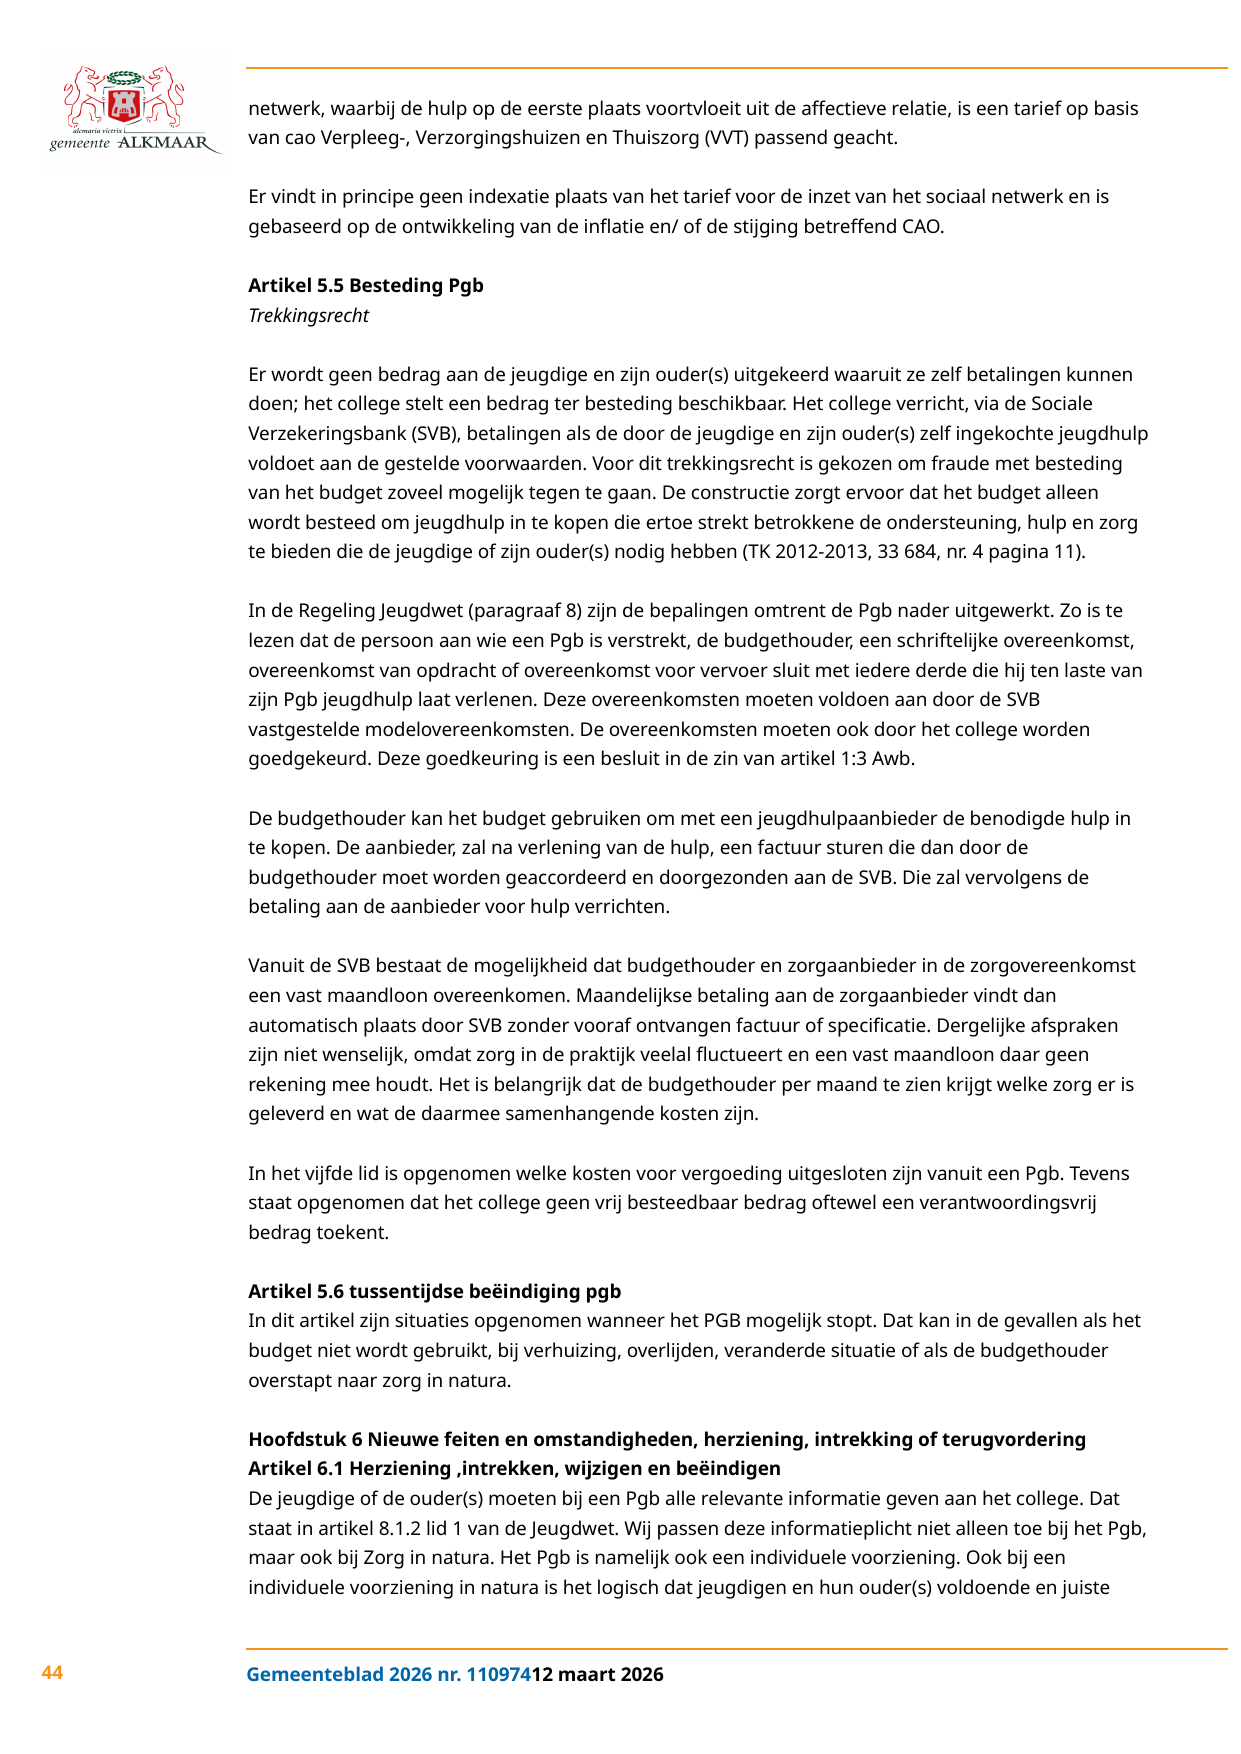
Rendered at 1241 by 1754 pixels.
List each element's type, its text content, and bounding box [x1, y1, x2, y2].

text Hoofdstuk 6 Nieuwe feiten en omstandigheden, herziening, intrekking of terugvordering [248, 1426, 1152, 1452]
text In de Regeling Jeugdwet (paragraaf 8) zijn de bepalingen omtrent de Pgb nader uitgewerkt. Zo is te lezen dat de persoon aan wie een Pgb is verstrekt, de budgethouder, een schriftelijke overeenkomst, overeenkomst van opdracht of overeenkomst voor vervoer sluit met iedere derde die hij ten laste van zijn Pgb jeugdhulp laat verlenen. Deze overeenkomsten moeten voldoen aan door de SVB vastgestelde modelovereenkomsten. De overeenkomsten moeten ook door het college worden goedgekeurd. Deze goedkeuring is een besluit in de zin van artikel 1:3 Awb. [248, 598, 1152, 771]
text Artikel 6.1 Herziening ,intrekken, wijzigen en beëindigen [248, 1456, 1152, 1481]
text Artikel 5.5 Besteding Pgb [248, 272, 1152, 298]
text Trekkingsrecht [248, 302, 1152, 328]
text netwerk, waarbij de hulp op de eerste plaats voortvloeit uit de affectieve relatie, is een tarief op basis van cao Verpleeg-, Verzorgingshuizen en Thuiszorg (VVT) passend geacht. [248, 95, 1152, 150]
text In dit artikel zijn situaties opgenomen wanneer het PGB mogelijk stopt. Dat kan in de gevallen als het budget niet wordt gebruikt, bij verhuizing, overlijden, veranderde situatie of als de budgethouder overstapt naar zorg in natura. [248, 1308, 1152, 1393]
text Vanuit de SVB bestaat de mogelijkheid dat budgethouder en zorgaanbieder in de zorgovereenkomst een vast maandloon overeenkomen. Maandelijkse betaling aan de zorgaanbieder vindt dan automatisch plaats door SVB zonder vooraf ontvangen factuur of specificatie. Dergelijke afspraken zijn niet wenselijk, omdat zorg in de praktijk veelal fluctueert en een vast maandloon daar geen rekening mee houdt. Het is belangrijk dat de budgethouder per maand te zien krijgt welke zorg er is geleverd en wat de daarmee samenhangende kosten zijn. [248, 953, 1152, 1126]
picture [41, 47, 231, 172]
text De jeugdige of de ouder(s) moeten bij een Pgb alle relevante informatie geven aan het college. Dat staat in artikel 8.1.2 lid 1 van de Jeugdwet. Wij passen deze informatieplicht niet alleen toe bij het Pgb, maar ook bij Zorg in natura. Het Pgb is namelijk ook een individuele voorziening. Ook bij een individuele voorziening in natura is het logisch dat jeugdigen en hun ouder(s) voldoende en juiste [248, 1485, 1152, 1600]
text Er wordt geen bedrag aan de jeugdige en zijn ouder(s) uitgekeerd waaruit ze zelf betalingen kunnen doen; het college stelt een bedrag ter besteding beschikbaar. Het college verricht, via de Sociale Verzekeringsbank (SVB), betalingen als de door de jeugdige en zijn ouder(s) zelf ingekochte jeugdhulp voldoet aan de gestelde voorwaarden. Voor dit trekkingsrecht is gekozen om fraude met besteding van het budget zoveel mogelijk tegen te gaan. De constructie zorgt ervoor dat het budget alleen wordt besteed om jeugdhulp in te kopen die ertoe strekt betrokkene de ondersteuning, hulp en zorg te bieden die de jeugdige of zijn ouder(s) nodig hebben (TK 2012-2013, 33 684, nr. 4 pagina 11). [248, 361, 1152, 564]
text Er vindt in principe geen indexatie plaats van het tarief voor de inzet van het sociaal netwerk en is gebaseerd op de ontwikkeling van de inflatie en/ of de stijging betreffend CAO. [248, 183, 1152, 239]
text In het vijfde lid is opgenomen welke kosten voor vergoeding uitgesloten zijn vanuit een Pgb. Tevens staat opgenomen dat het college geen vrij besteedbaar bedrag oftewel een verantwoordingsvrij bedrag toekent. [248, 1160, 1152, 1245]
text De budgethouder kan het budget gebruiken om met een jeugdhulpaanbieder de benodigde hulp in te kopen. De aanbieder, zal na verlening van de hulp, een factuur sturen die dan door de budgethouder moet worden geaccordeerd en doorgezonden aan de SVB. Die zal vervolgens de betaling aan de aanbieder voor hulp verrichten. [248, 805, 1152, 919]
text Artikel 5.6 tussentijdse beëindiging pgb [248, 1278, 1152, 1304]
